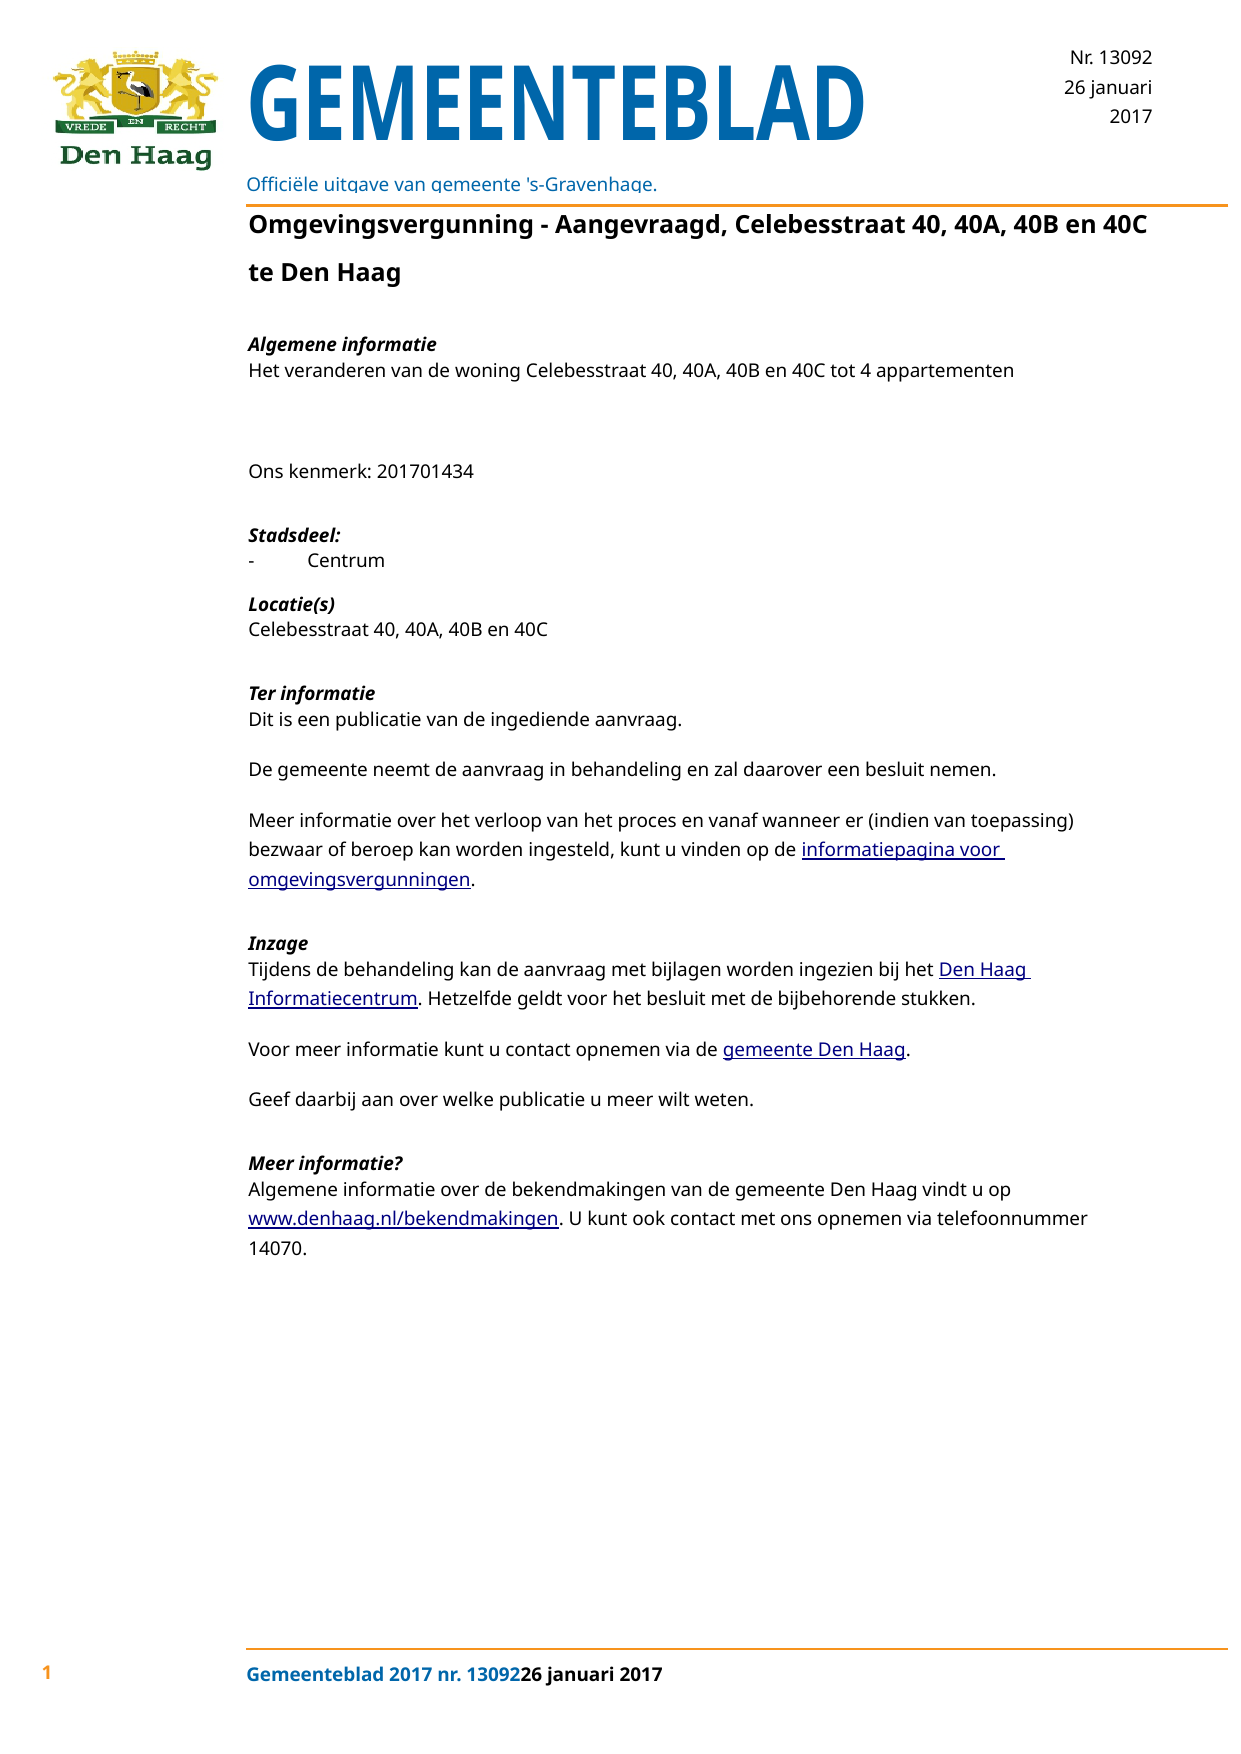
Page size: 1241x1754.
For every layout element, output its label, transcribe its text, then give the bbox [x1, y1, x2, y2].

text Locatie(s) [248, 591, 1152, 617]
text Meer informatie over het verloop van het proces en vanaf wanneer er (indien van toepassing) bezwaar of beroep kan worden ingesteld, kunt u vinden op de informatiepagina voor omgevingsvergunningen. [248, 807, 1152, 892]
text Meer informatie? [248, 1150, 1152, 1176]
picture [41, 47, 231, 172]
text Dit is een publicatie van de ingediende aanvraag. [248, 706, 1152, 732]
text Omgevingsvergunning - Aangevraagd, Celebesstraat 40, 40A, 40B en 40C te Den Haag [248, 207, 1152, 288]
text Celebesstraat 40, 40A, 40B en 40C [248, 617, 1152, 642]
text Stadsdeel: [248, 522, 1152, 548]
text Tijdens de behandeling kan de aanvraag met bijlagen worden ingezien bij het Den Haag Informatiecentrum. Hetzelfde geldt voor het besluit met de bijbehorende stukken. [248, 956, 1152, 1011]
text Het veranderen van de woning Celebesstraat 40, 40A, 40B en 40C tot 4 appartementen [248, 357, 1152, 383]
text Geef daarbij aan over welke publicatie u meer wilt weten. [248, 1086, 1152, 1112]
text Voor meer informatie kunt u contact opnemen via de gemeente Den Haag. [248, 1036, 1152, 1062]
list Centrum [248, 548, 1152, 573]
text Algemene informatie [248, 331, 1152, 357]
text Ons kenmerk: 201701434 [248, 458, 1152, 484]
text Inzage [248, 930, 1152, 956]
text Ter informatie [248, 681, 1152, 706]
text De gemeente neemt de aanvraag in behandeling en zal daarover een besluit nemen. [248, 757, 1152, 782]
text Algemene informatie over de bekendmakingen van de gemeente Den Haag vindt u op www.denhaag.nl/bekendmakingen. U kunt ook contact met ons opnemen via telefoonnummer 14070. [248, 1176, 1152, 1261]
